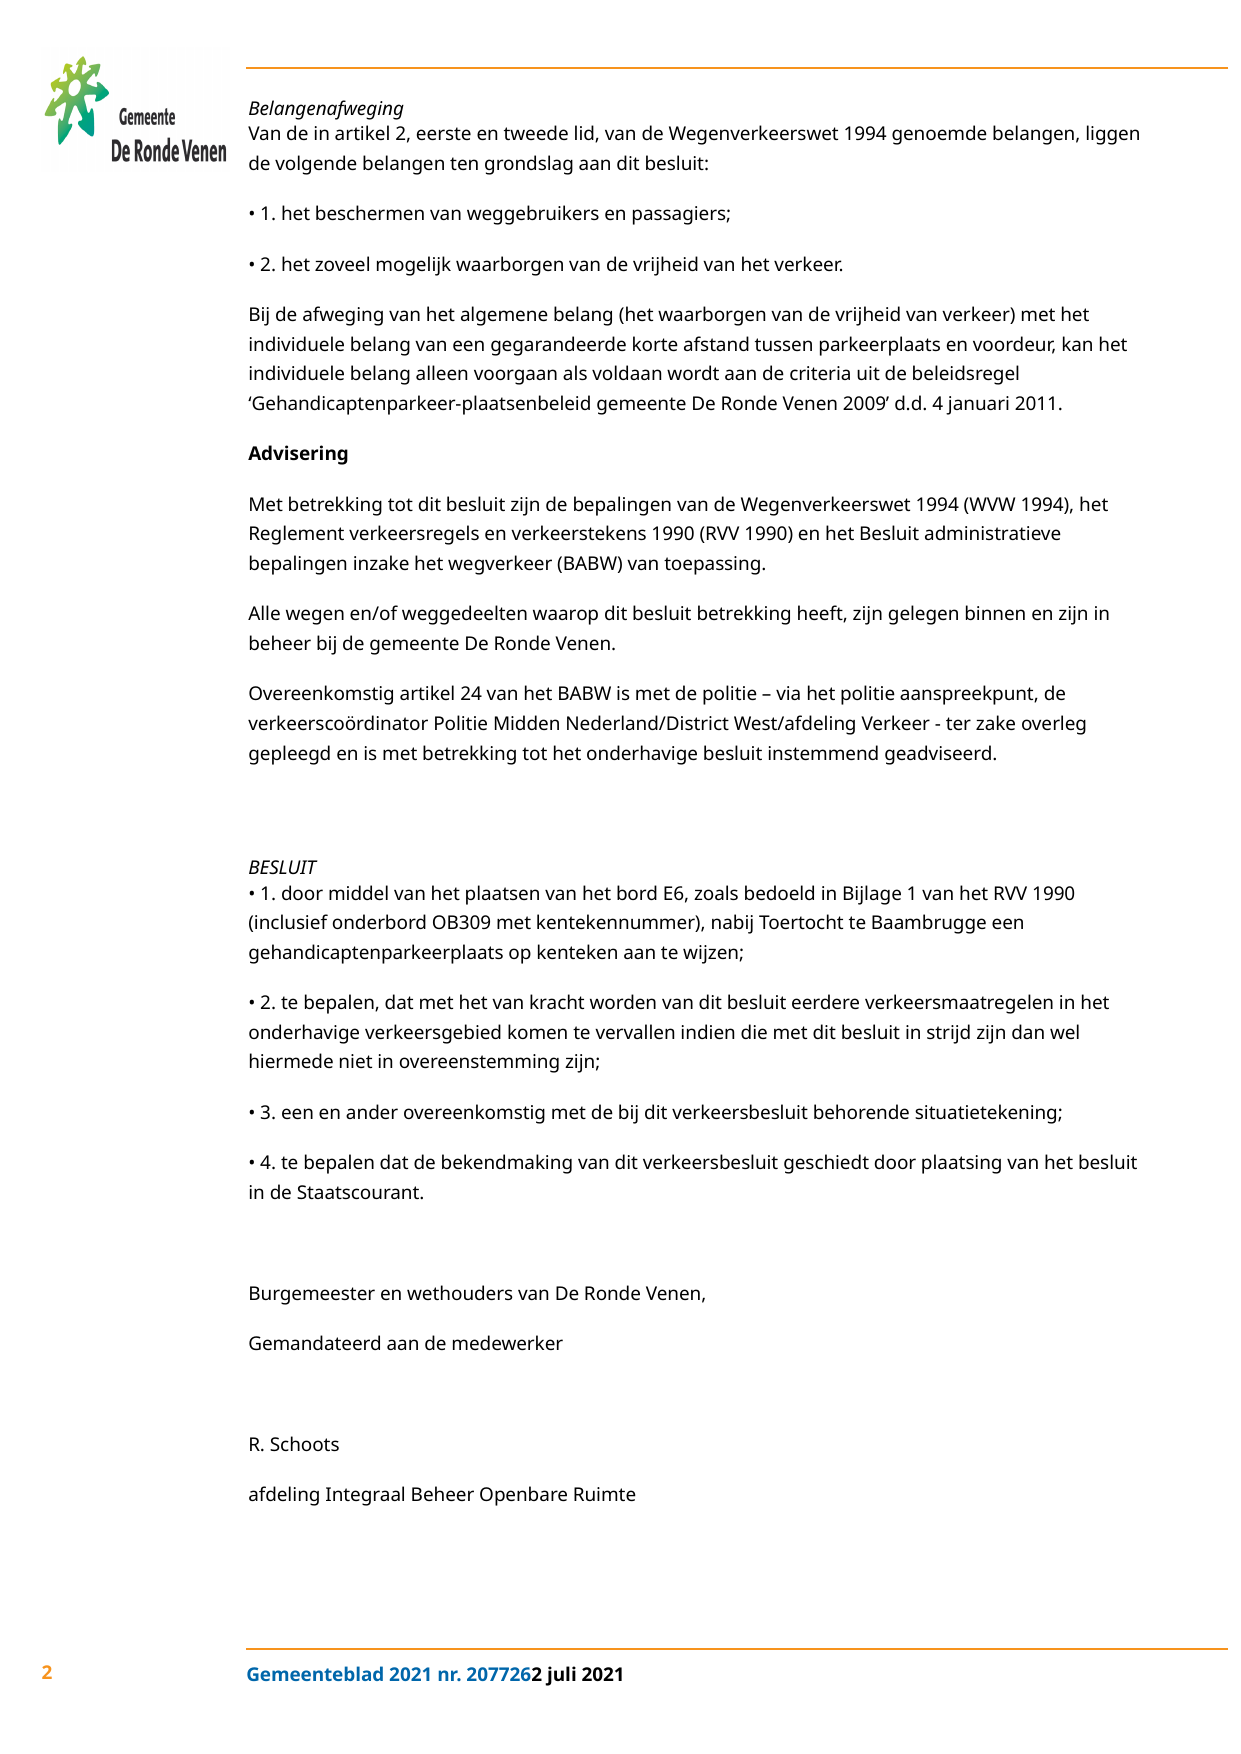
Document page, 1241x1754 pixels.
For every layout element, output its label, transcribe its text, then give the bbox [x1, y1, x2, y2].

text • 2. het zoveel mogelijk waarborgen van de vrijheid van het verkeer. [248, 251, 1152, 277]
text Overeenkomstig artikel 24 van het BABW is met de politie – via het politie aanspreekpunt, de verkeerscoördinator Politie Midden Nederland/District West/afdeling Verkeer - ter zake overleg gepleegd en is met betrekking tot het onderhavige besluit instemmend geadviseerd. [248, 681, 1152, 765]
text • 4. te bepalen dat de bekendmaking van dit verkeersbesluit geschiedt door plaatsing van het besluit in de Staatscourant. [248, 1149, 1152, 1205]
text • 2. te bepalen, dat met het van kracht worden van dit besluit eerdere verkeersmaatregelen in het onderhavige verkeersgebied komen te vervallen indien die met dit besluit in strijd zijn dan wel hiermede niet in overeenstemming zijn; [248, 989, 1152, 1074]
text BESLUIT [248, 854, 1152, 880]
text Burgemeester en wethouders van De Ronde Venen, [248, 1280, 1152, 1306]
text Van de in artikel 2, eerste en tweede lid, van de Wegenverkeerswet 1994 genoemde belangen, liggen de volgende belangen ten grondslag aan dit besluit: [248, 121, 1152, 176]
text • 1. het beschermen van weggebruikers en passagiers; [248, 201, 1152, 226]
text Bij de afweging van het algemene belang (het waarborgen van de vrijheid van verkeer) met het individuele belang van een gegarandeerde korte afstand tussen parkeerplaats en voordeur, kan het individuele belang alleen voorgaan als voldaan wordt aan de criteria uit de beleidsregel ‘Gehandicaptenparkeer-plaatsenbeleid gemeente De Ronde Venen 2009’ d.d. 4 januari 2011. [248, 301, 1152, 416]
text Belangenafweging [248, 95, 1152, 121]
text Gemandateerd aan de medewerker [248, 1330, 1152, 1356]
text afdeling Integraal Beheer Openbare Ruimte [248, 1481, 1152, 1507]
text • 3. een en ander overeenkomstig met de bij dit verkeersbesluit behorende situatietekening; [248, 1099, 1152, 1125]
text • 1. door middel van het plaatsen van het bord E6, zoals bedoeld in Bijlage 1 van het RVV 1990 (inclusief onderbord OB309 met kentekennummer), nabij Toertocht te Baambrugge een gehandicaptenparkeerplaats op kenteken aan te wijzen; [248, 880, 1152, 965]
text Met betrekking tot dit besluit zijn de bepalingen van de Wegenverkeerswet 1994 (WVW 1994), het Reglement verkeersregels en verkeerstekens 1990 (RVV 1990) en het Besluit administratieve bepalingen inzake het wegverkeer (BABW) van toepassing. [248, 491, 1152, 576]
text R. Schoots [248, 1431, 1152, 1457]
text Alle wegen en/of weggedeelten waarop dit besluit betrekking heeft, zijn gelegen binnen en zijn in beheer bij de gemeente De Ronde Venen. [248, 601, 1152, 656]
text Advisering [248, 441, 1152, 466]
picture [41, 47, 231, 172]
